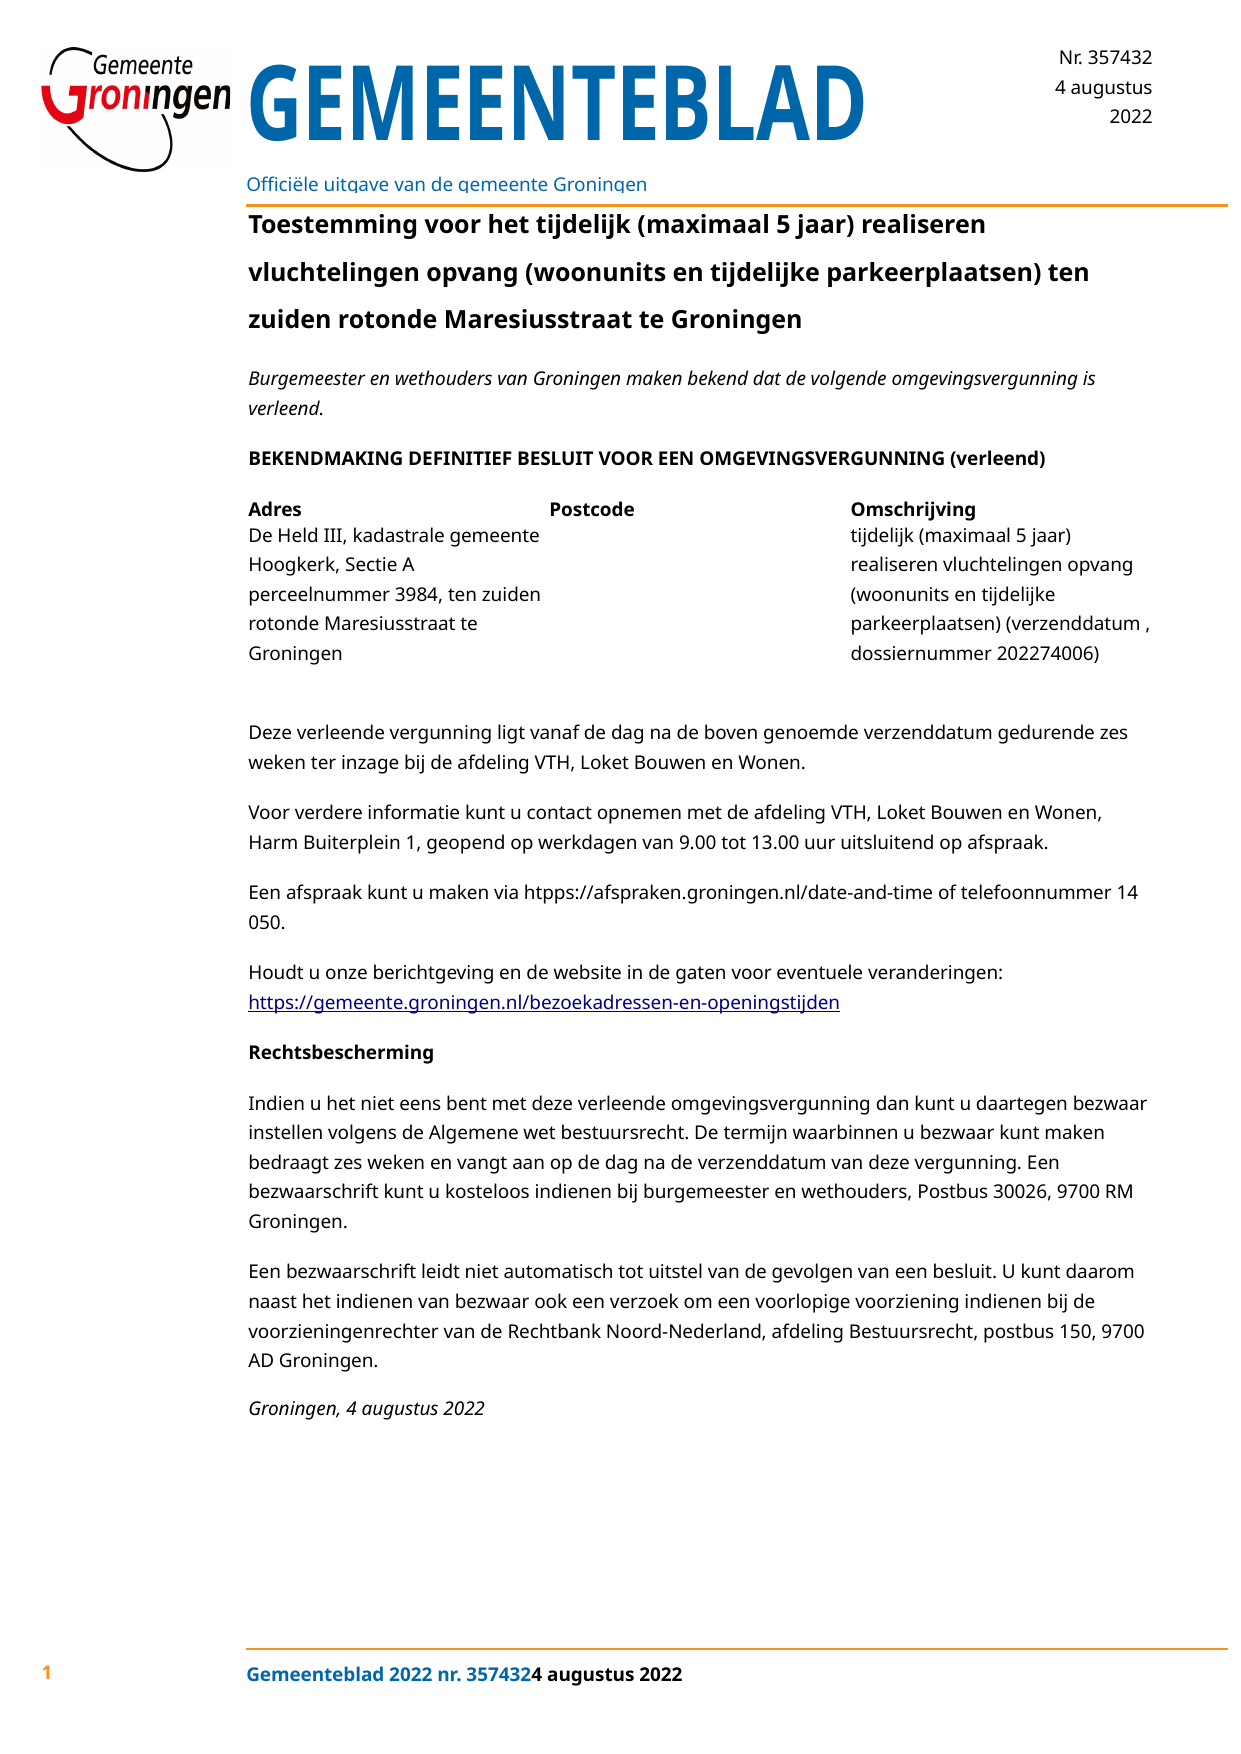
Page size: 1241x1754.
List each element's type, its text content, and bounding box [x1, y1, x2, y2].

table_header Adres [248, 496, 549, 522]
table_cell tijdelijk (maximaal 5 jaar) realiseren vluchtelingen opvang (woonunits en tijdelijke parkeerplaatsen) (verzenddatum , dossiernummer 202274006) [850, 522, 1152, 666]
text Voor verdere informatie kunt u contact opnemen met de afdeling VTH, Loket Bouwen en Wonen, Harm Buiterplein 1, geopend op werkdagen van 9.00 tot 13.00 uur uitsluitend op afspraak. [248, 799, 1152, 855]
text BEKENDMAKING DEFINITIEF BESLUIT VOOR EEN OMGEVINGSVERGUNNING (verleend) [248, 446, 1152, 471]
text Groningen, 4 augustus 2022 [248, 1395, 1152, 1421]
text Rechtsbescherming [248, 1039, 1152, 1065]
table_cell [549, 522, 850, 666]
text Indien u het niet eens bent met deze verleende omgevingsvergunning dan kunt u daartegen bezwaar instellen volgens de Algemene wet bestuursrecht. De termijn waarbinnen u bezwaar kunt maken bedraagt zes weken en vangt aan op de dag na de verzenddatum van deze vergunning. Een bezwaarschrift kunt u kosteloos indienen bij burgemeester en wethouders, Postbus 30026, 9700 RM Groningen. [248, 1090, 1152, 1234]
table_header Omschrijving [850, 496, 1152, 522]
text Toestemming voor het tijdelijk (maximaal 5 jaar) realiseren vluchtelingen opvang (woonunits en tijdelijke parkeerplaatsen) ten zuiden rotonde Maresiusstraat te Groningen [248, 207, 1152, 336]
table_cell De Held III, kadastrale gemeente Hoogkerk, Sectie A perceelnummer 3984, ten zuiden rotonde Maresiusstraat te Groningen [248, 522, 549, 666]
picture [41, 47, 231, 172]
text Houdt u onze berichtgeving en de website in de gaten voor eventuele veranderingen: https://gemeente.groningen.nl/bezoekadressen-en-openingstijden [248, 959, 1152, 1015]
text Burgemeester en wethouders van Groningen maken bekend dat de volgende omgevingsvergunning is verleend. [248, 366, 1152, 421]
text Een bezwaarschrift leidt niet automatisch tot uitstel van de gevolgen van een besluit. U kunt daarom naast het indienen van bezwaar ook een verzoek om een voorlopige voorziening indienen bij de voorzieningenrechter van de Rechtbank Noord-Nederland, afdeling Bestuursrecht, postbus 150, 9700 AD Groningen. [248, 1259, 1152, 1373]
text Deze verleende vergunning ligt vanaf de dag na de boven genoemde verzenddatum gedurende zes weken ter inzage bij de afdeling VTH, Loket Bouwen en Wonen. [248, 719, 1152, 775]
table_header Postcode [549, 496, 850, 522]
text Een afspraak kunt u maken via htpps://afspraken.groningen.nl/date-and-time of telefoonnummer 14 050. [248, 879, 1152, 935]
